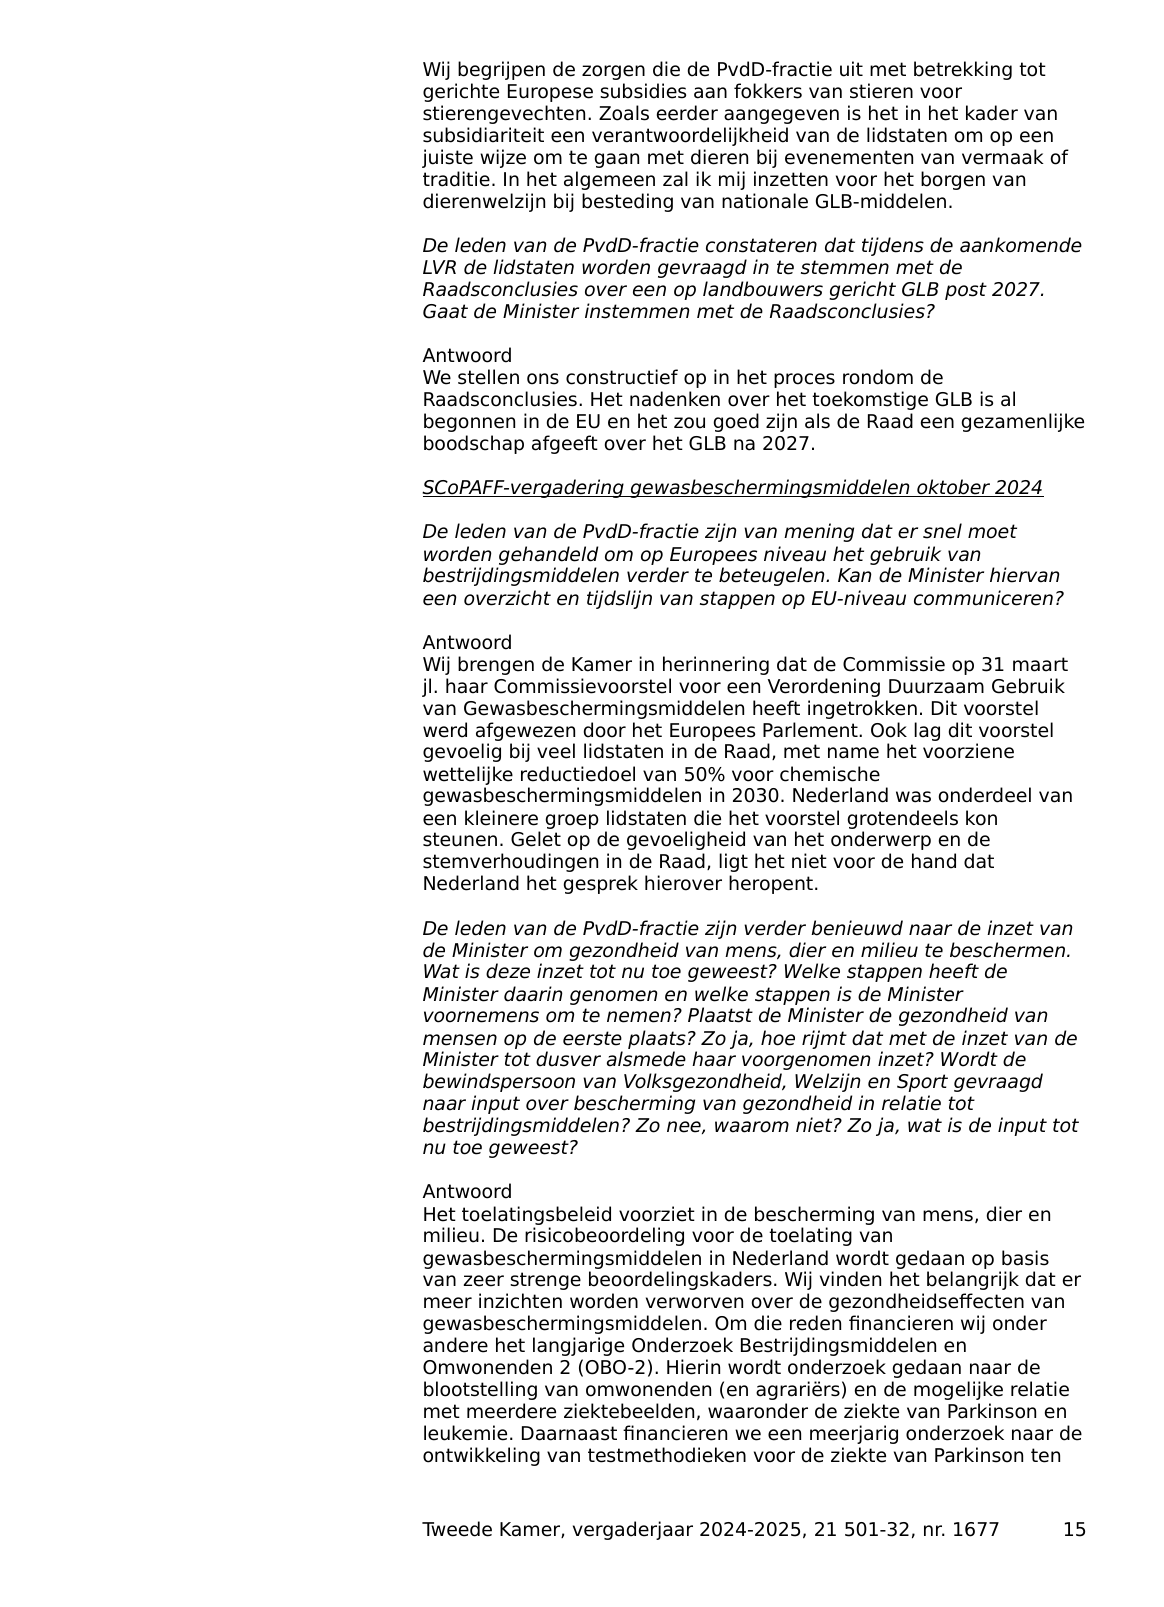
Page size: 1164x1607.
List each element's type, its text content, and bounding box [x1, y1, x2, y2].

text De leden van de PvdD-fractie zijn van mening dat er snel moet worden gehandeld om op Europees niveau het gebruik van bestrijdingsmiddelen verder te beteugelen. Kan de Minister hiervan een overzicht en tijdslijn van stappen op EU-niveau communiceren? [422, 521, 1087, 609]
text Antwoord [422, 345, 1087, 367]
text Het toelatingsbeleid voorziet in de bescherming van mens, dier en milieu. De risicobeoordeling voor de toelating van gewasbeschermingsmiddelen in Nederland wordt gedaan op basis van zeer strenge beoordelingskaders. Wij vinden het belangrijk dat er meer inzichten worden verworven over de gezondheidseffecten van gewasbeschermingsmiddelen. Om die reden financieren wij onder andere het langjarige Onderzoek Bestrijdingsmiddelen en Omwonenden 2 (OBO-2). Hierin wordt onderzoek gedaan naar de blootstelling van omwonenden (en agrariërs) en de mogelijke relatie met meerdere ziektebeelden, waaronder de ziekte van Parkinson en leukemie. Daarnaast financieren we een meerjarig onderzoek naar de ontwikkeling van testmethodieken voor de ziekte van Parkinson ten [422, 1203, 1087, 1467]
subtitle SCoPAFF-vergadering gewasbeschermingsmiddelen oktober 2024 [422, 477, 1087, 499]
text Antwoord [422, 632, 1087, 653]
text Wij begrijpen de zorgen die de PvdD-fractie uit met betrekking tot gerichte Europese subsidies aan fokkers van stieren voor stierengevechten. Zoals eerder aangegeven is het in het kader van subsidiariteit een verantwoordelijkheid van de lidstaten om op een juiste wijze om te gaan met dieren bij evenementen van vermaak of traditie. In het algemeen zal ik mij inzetten voor het borgen van dierenwelzijn bij besteding van nationale GLB-middelen. [422, 59, 1087, 213]
text We stellen ons constructief op in het proces rondom de Raadsconclusies. Het nadenken over het toekomstige GLB is al begonnen in de EU en het zou goed zijn als de Raad een gezamenlijke boodschap afgeeft over het GLB na 2027. [422, 367, 1087, 455]
text De leden van de PvdD-fractie zijn verder benieuwd naar de inzet van de Minister om gezondheid van mens, dier en milieu te beschermen. Wat is deze inzet tot nu toe geweest? Welke stappen heeft de Minister daarin genomen en welke stappen is de Minister voornemens om te nemen? Plaatst de Minister de gezondheid van mensen op de eerste plaats? Zo ja, hoe rijmt dat met de inzet van de Minister tot dusver alsmede haar voorgenomen inzet? Wordt de bewindspersoon van Volksgezondheid, Welzijn en Sport gevraagd naar input over bescherming van gezondheid in relatie tot bestrijdingsmiddelen? Zo nee, waarom niet? Zo ja, wat is de input tot nu toe geweest? [422, 917, 1087, 1159]
text Wij brengen de Kamer in herinnering dat de Commissie op 31 maart jl. haar Commissievoorstel voor een Verordening Duurzaam Gebruik van Gewasbeschermingsmiddelen heeft ingetrokken. Dit voorstel werd afgewezen door het Europees Parlement. Ook lag dit voorstel gevoelig bij veel lidstaten in de Raad, met name het voorziene wettelijke reductiedoel van 50% voor chemische gewasbeschermingsmiddelen in 2030. Nederland was onderdeel van een kleinere groep lidstaten die het voorstel grotendeels kon steunen. Gelet op de gevoeligheid van het onderwerp en de stemverhoudingen in de Raad, ligt het niet voor de hand dat Nederland het gesprek hierover heropent. [422, 653, 1087, 895]
text Antwoord [422, 1181, 1087, 1203]
text De leden van de PvdD-fractie constateren dat tijdens de aankomende LVR de lidstaten worden gevraagd in te stemmen met de Raadsconclusies over een op landbouwers gericht GLB post 2027. Gaat de Minister instemmen met de Raadsconclusies? [422, 235, 1087, 323]
